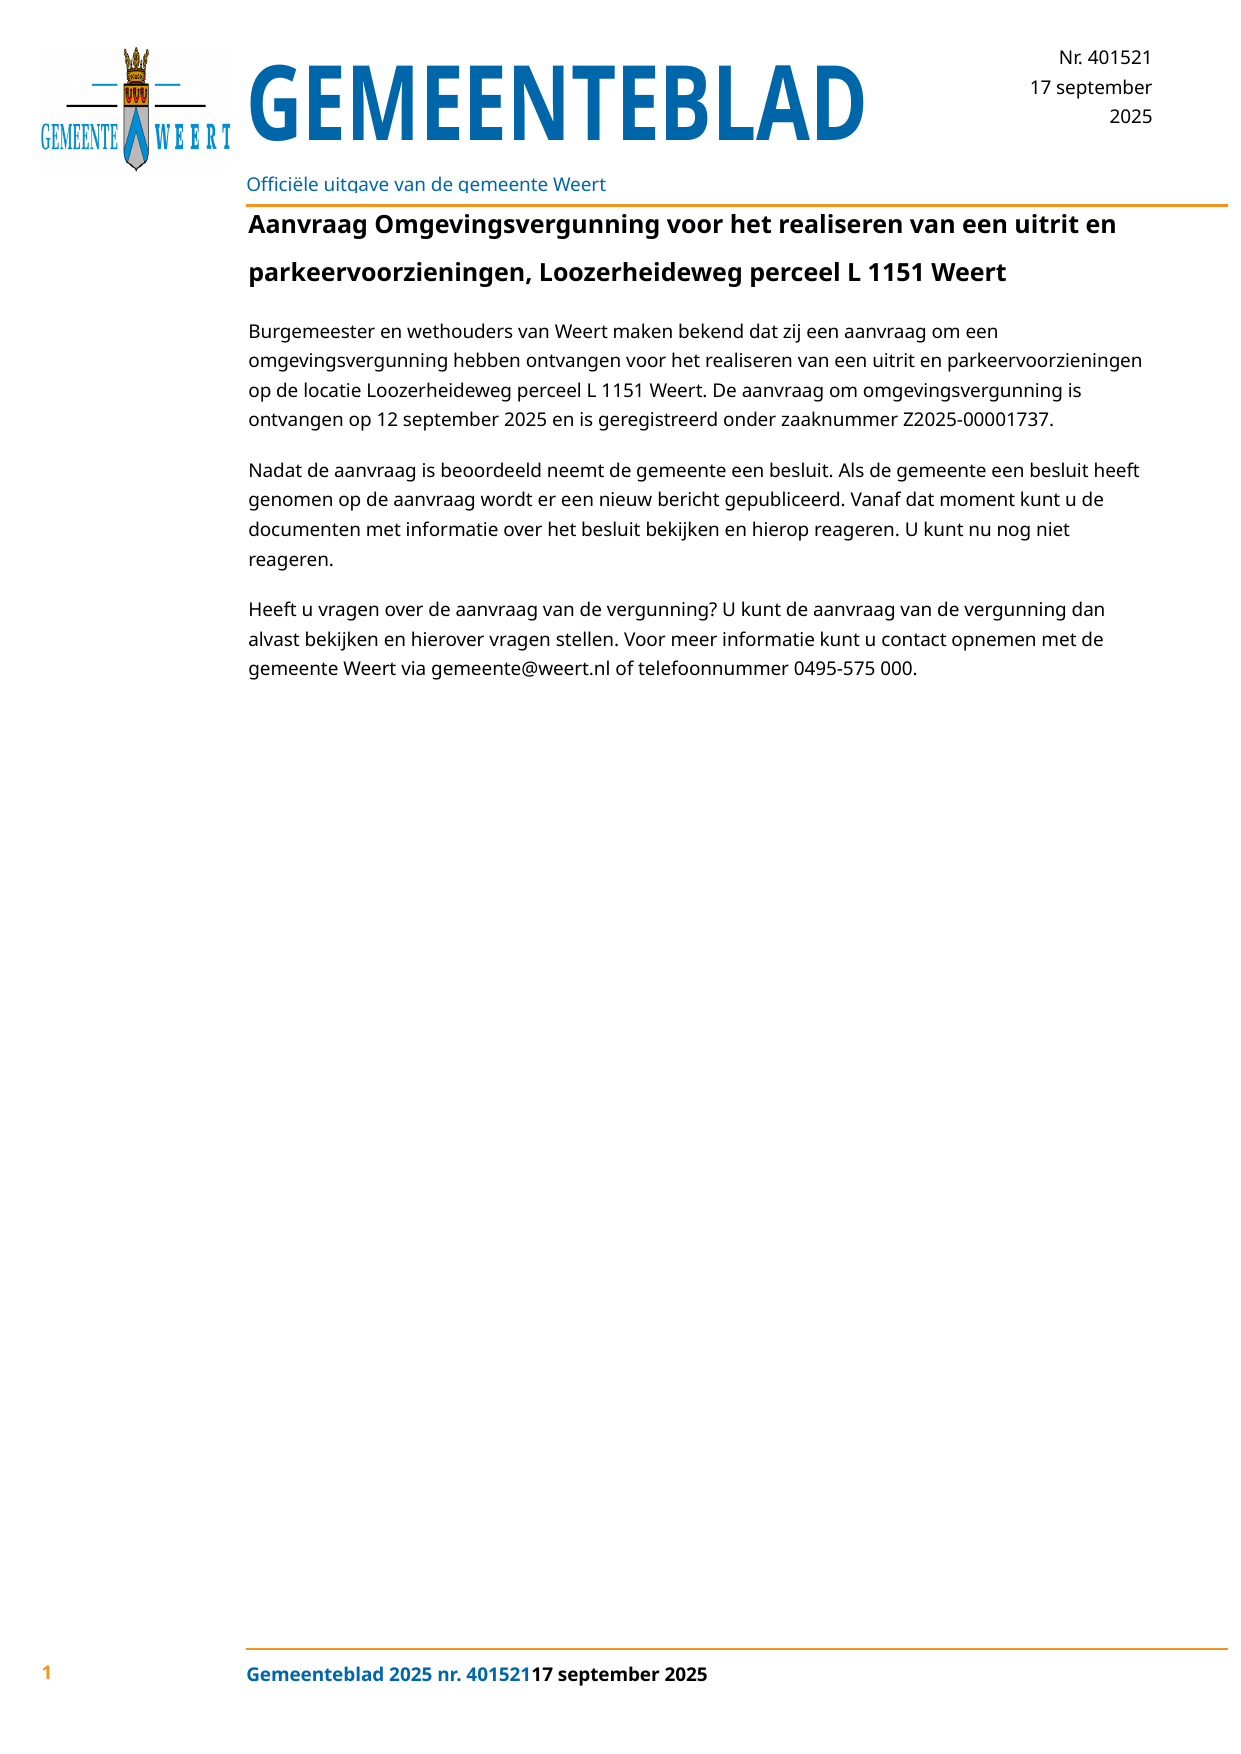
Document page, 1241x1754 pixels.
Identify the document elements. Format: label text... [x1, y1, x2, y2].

text Aanvraag Omgevingsvergunning voor het realiseren van een uitrit en parkeervoorzieningen, Loozerheideweg perceel L 1151 Weert [248, 207, 1152, 288]
text Burgemeester en wethouders van Weert maken bekend dat zij een aanvraag om een omgevingsvergunning hebben ontvangen voor het realiseren van een uitrit en parkeervoorzieningen op de locatie Loozerheideweg perceel L 1151 Weert. De aanvraag om omgevingsvergunning is ontvangen op 12 september 2025 en is geregistreerd onder zaaknummer Z2025-00001737. [248, 318, 1152, 432]
picture [41, 47, 231, 172]
text Heeft u vragen over de aanvraag van de vergunning? U kunt de aanvraag van de vergunning dan alvast bekijken en hierover vragen stellen. Voor meer informatie kunt u contact opnemen met de gemeente Weert via gemeente@weert.nl of telefoonnummer 0495-575 000. [248, 596, 1152, 681]
text Nadat de aanvraag is beoordeeld neemt de gemeente een besluit. Als de gemeente een besluit heeft genomen op de aanvraag wordt er een nieuw bericht gepubliceerd. Vanaf dat moment kunt u de documenten met informatie over het besluit bekijken en hierop reageren. U kunt nu nog niet reageren. [248, 457, 1152, 572]
